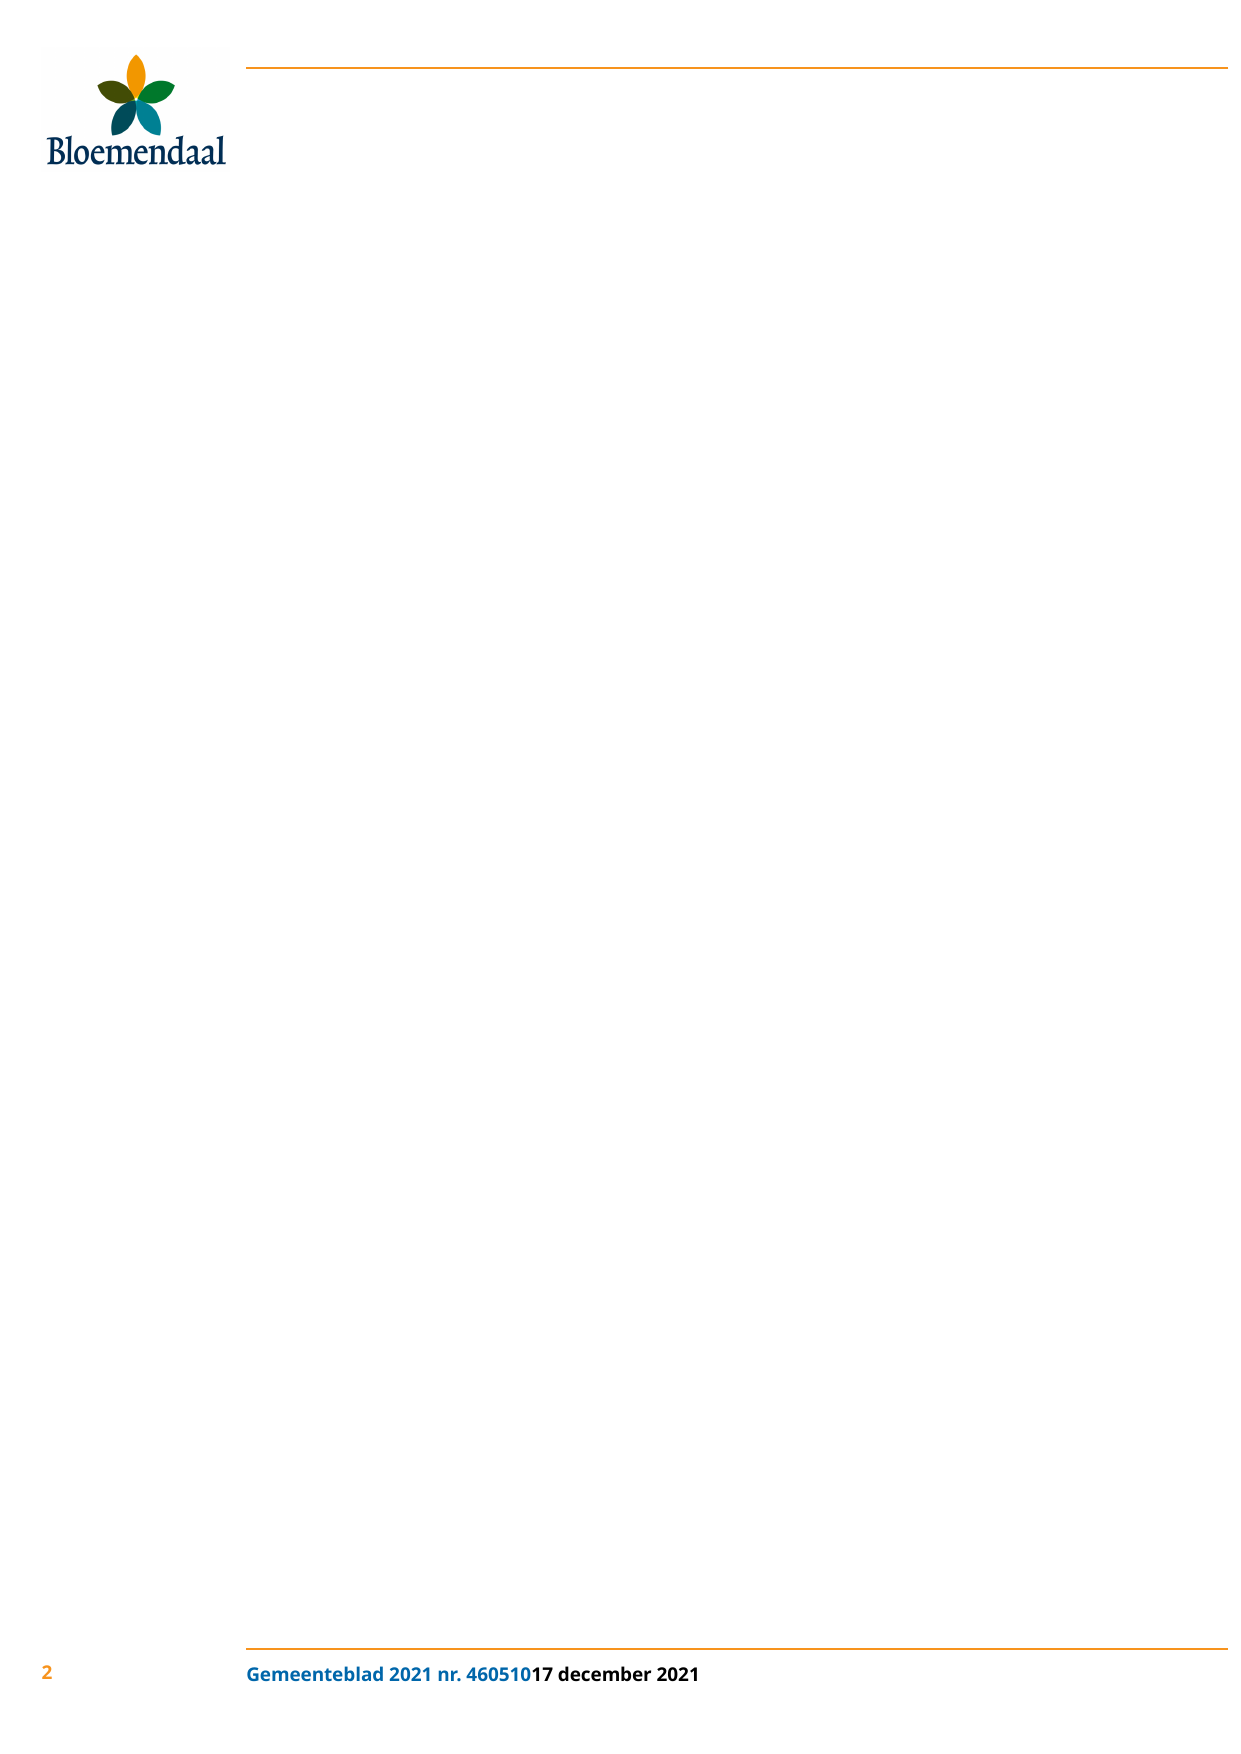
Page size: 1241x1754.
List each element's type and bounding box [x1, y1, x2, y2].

picture [41, 47, 231, 172]
